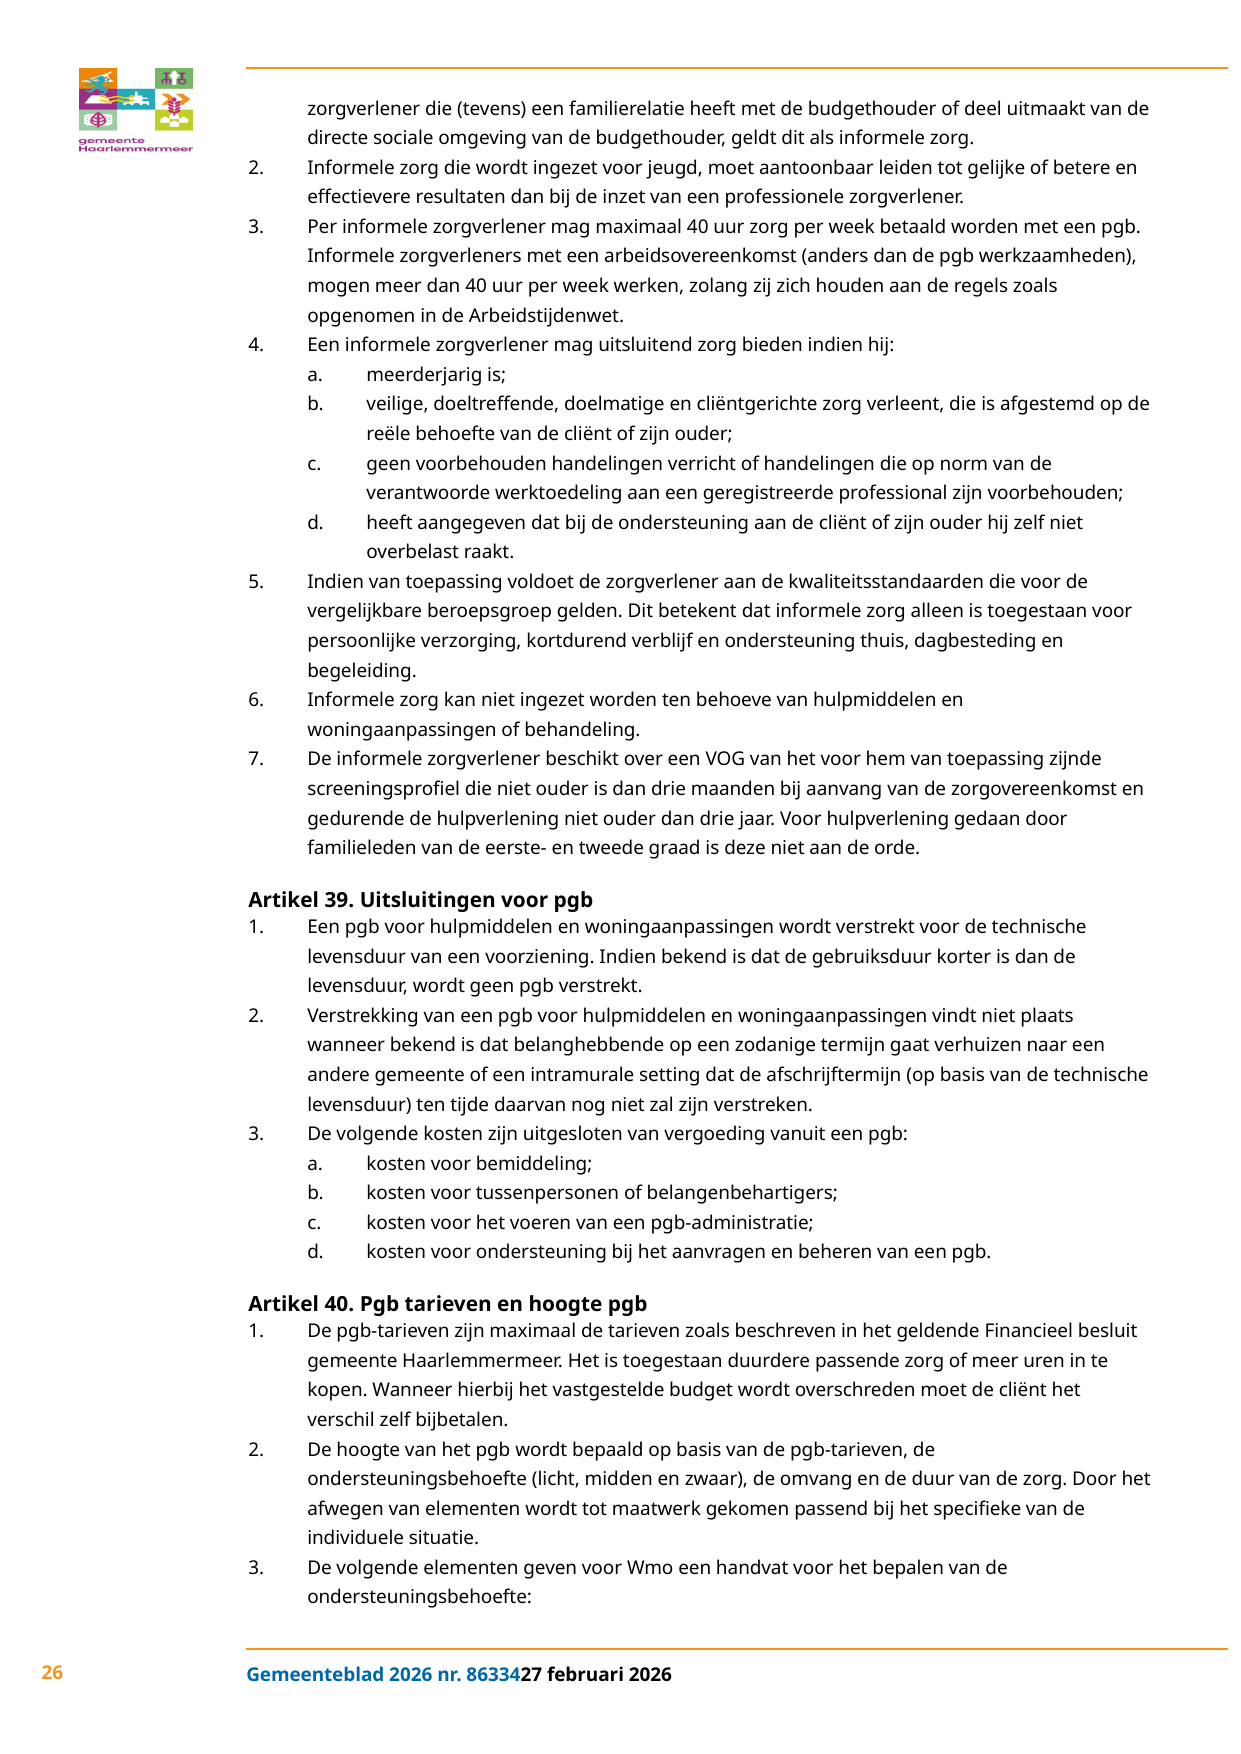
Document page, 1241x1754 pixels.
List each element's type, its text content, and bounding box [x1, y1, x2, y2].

list heeft aangegeven dat bij de ondersteuning aan de cliënt of zijn ouder hij zelf niet overbelast raakt. [307, 509, 1152, 564]
list Informele zorg die wordt ingezet voor jeugd, moet aantoonbaar leiden tot gelijke of betere en effectievere resultaten dan bij de inzet van een professionele zorgverlener. [248, 154, 1152, 209]
list meerderjarig is; [307, 361, 1152, 387]
list kosten voor bemiddeling; [307, 1150, 1152, 1176]
list Verstrekking van een pgb voor hulpmiddelen en woningaanpassingen vindt niet plaats wanneer bekend is dat belanghebbende op een zodanige termijn gaat verhuizen naar een andere gemeente of een intramurale setting dat de afschrijftermijn (op basis van de technische levensduur) ten tijde daarvan nog niet zal zijn verstreken. [248, 1002, 1152, 1116]
list zorgverlener die (tevens) een familierelatie heeft met de budgethouder of deel uitmaakt van de directe sociale omgeving van de budgethouder, geldt dit als informele zorg. [248, 95, 1152, 150]
text Artikel 39. Uitsluitingen voor pgb [248, 885, 1152, 913]
list De hoogte van het pgb wordt bepaald op basis van de pgb-tarieven, de ondersteuningsbehoefte (licht, midden en zwaar), de omvang en de duur van de zorg. Door het afwegen van elementen wordt tot maatwerk gekomen passend bij het specifieke van de individuele situatie. [248, 1436, 1152, 1550]
list Een pgb voor hulpmiddelen en woningaanpassingen wordt verstrekt voor de technische levensduur van een voorziening. Indien bekend is dat de gebruiksduur korter is dan de levensduur, wordt geen pgb verstrekt. [248, 913, 1152, 998]
list De informele zorgverlener beschikt over een VOG van het voor hem van toepassing zijnde screeningsprofiel die niet ouder is dan drie maanden bij aanvang van de zorgovereenkomst en gedurende de hulpverlening niet ouder dan drie jaar. Voor hulpverlening gedaan door familieleden van de eerste- en tweede graad is deze niet aan de orde. [248, 746, 1152, 860]
list De pgb-tarieven zijn maximaal de tarieven zoals beschreven in het geldende Financieel besluit gemeente Haarlemmermeer. Het is toegestaan duurdere passende zorg of meer uren in te kopen. Wanneer hierbij het vastgestelde budget wordt overschreden moet de cliënt het verschil zelf bijbetalen. [248, 1317, 1152, 1432]
picture [41, 47, 231, 172]
list Per informele zorgverlener mag maximaal 40 uur zorg per week betaald worden met een pgb. Informele zorgverleners met een arbeidsovereenkomst (anders dan de pgb werkzaamheden), mogen meer dan 40 uur per week werken, zolang zij zich houden aan de regels zoals opgenomen in de Arbeidstijdenwet. [248, 213, 1152, 328]
list De volgende elementen geven voor Wmo een handvat voor het bepalen van de ondersteuningsbehoefte: [248, 1554, 1152, 1609]
list Een informele zorgverlener mag uitsluitend zorg bieden indien hij: [248, 331, 1152, 357]
list kosten voor het voeren van een pgb-administratie; [307, 1209, 1152, 1235]
list veilige, doeltreffende, doelmatige en cliëntgerichte zorg verleent, die is afgestemd op de reële behoefte van de cliënt of zijn ouder; [307, 391, 1152, 446]
list Indien van toepassing voldoet de zorgverlener aan de kwaliteitsstandaarden die voor de vergelijkbare beroepsgroep gelden. Dit betekent dat informele zorg alleen is toegestaan voor persoonlijke verzorging, kortdurend verblijf en ondersteuning thuis, dagbesteding en begeleiding. [248, 568, 1152, 683]
text Artikel 40. Pgb tarieven en hoogte pgb [248, 1289, 1152, 1317]
list Informele zorg kan niet ingezet worden ten behoeve van hulpmiddelen en woningaanpassingen of behandeling. [248, 686, 1152, 742]
list De volgende kosten zijn uitgesloten van vergoeding vanuit een pgb: [248, 1120, 1152, 1146]
list kosten voor ondersteuning bij het aanvragen en beheren van een pgb. [307, 1239, 1152, 1264]
list kosten voor tussenpersonen of belangenbehartigers; [307, 1179, 1152, 1205]
list geen voorbehouden handelingen verricht of handelingen die op norm van de verantwoorde werktoedeling aan een geregistreerde professional zijn voorbehouden; [307, 450, 1152, 505]
